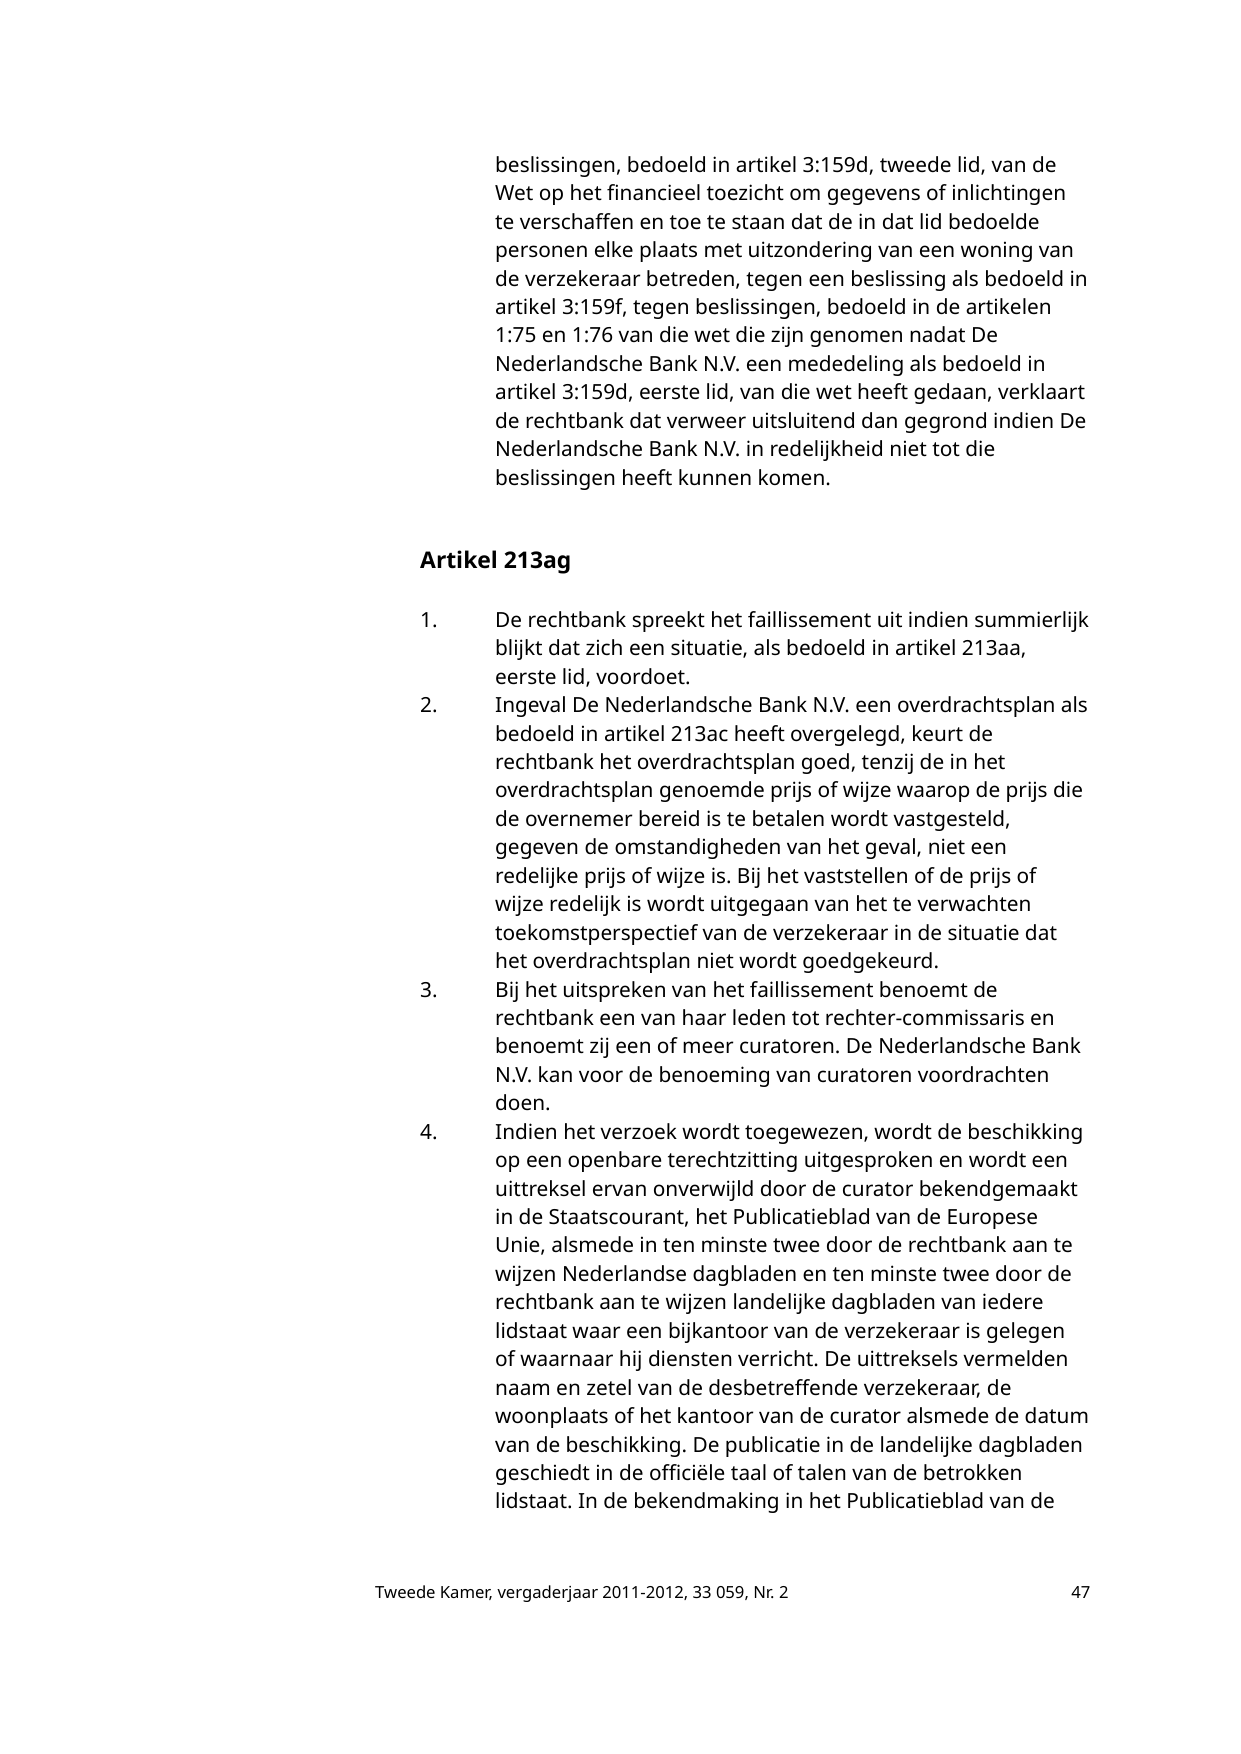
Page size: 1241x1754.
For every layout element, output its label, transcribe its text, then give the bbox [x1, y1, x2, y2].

list beslissingen, bedoeld in artikel 3:159d, tweede lid, van de Wet op het financieel toezicht om gegevens of inlichtingen te verschaffen en toe te staan dat de in dat lid bedoelde personen elke plaats met uitzondering van een woning van de verzekeraar betreden, tegen een beslissing als bedoeld in artikel 3:159f, tegen beslissingen, bedoeld in de artikelen 1:75 en 1:76 van die wet die zijn genomen nadat De Nederlandsche Bank N.V. een mededeling als bedoeld in artikel 3:159d, eerste lid, van die wet heeft gedaan, verklaart de rechtbank dat verweer uitsluitend dan gegrond indien De Nederlandsche Bank N.V. in redelijkheid niet tot die beslissingen heeft kunnen komen. [420, 150, 1090, 491]
list Indien het verzoek wordt toegewezen, wordt de beschikking op een openbare terechtzitting uitgesproken en wordt een uittreksel ervan onverwijld door de curator bekendgemaakt in de Staatscourant, het Publicatieblad van de Europese Unie, alsmede in ten minste twee door de rechtbank aan te wijzen Nederlandse dagbladen en ten minste twee door de rechtbank aan te wijzen landelijke dagbladen van iedere lidstaat waar een bijkantoor van de verzekeraar is gelegen of waarnaar hij diensten verricht. De uittreksels vermelden naam en zetel van de desbetreffende verzekeraar, de woonplaats of het kantoor van de curator alsmede de datum van de beschikking. De publicatie in de landelijke dagbladen geschiedt in de officiële taal of talen van de betrokken lidstaat. In de bekendmaking in het Publicatieblad van de [420, 1117, 1090, 1515]
subtitle Artikel 213ag [420, 544, 1090, 575]
list Ingeval De Nederlandsche Bank N.V. een overdrachtsplan als bedoeld in artikel 213ac heeft overgelegd, keurt de rechtbank het overdrachtsplan goed, tenzij de in het overdrachtsplan genoemde prijs of wijze waarop de prijs die de overnemer bereid is te betalen wordt vastgesteld, gegeven de omstandigheden van het geval, niet een redelijke prijs of wijze is. Bij het vaststellen of de prijs of wijze redelijk is wordt uitgegaan van het te verwachten toekomstperspectief van de verzekeraar in de situatie dat het overdrachtsplan niet wordt goedgekeurd. [420, 690, 1090, 975]
list De rechtbank spreekt het faillissement uit indien summierlijk blijkt dat zich een situatie, als bedoeld in artikel 213aa, eerste lid, voordoet. [420, 605, 1090, 690]
list Bij het uitspreken van het faillissement benoemt de rechtbank een van haar leden tot rechter-commissaris en benoemt zij een of meer curatoren. De Nederlandsche Bank N.V. kan voor de benoeming van curatoren voordrachten doen. [420, 975, 1090, 1117]
